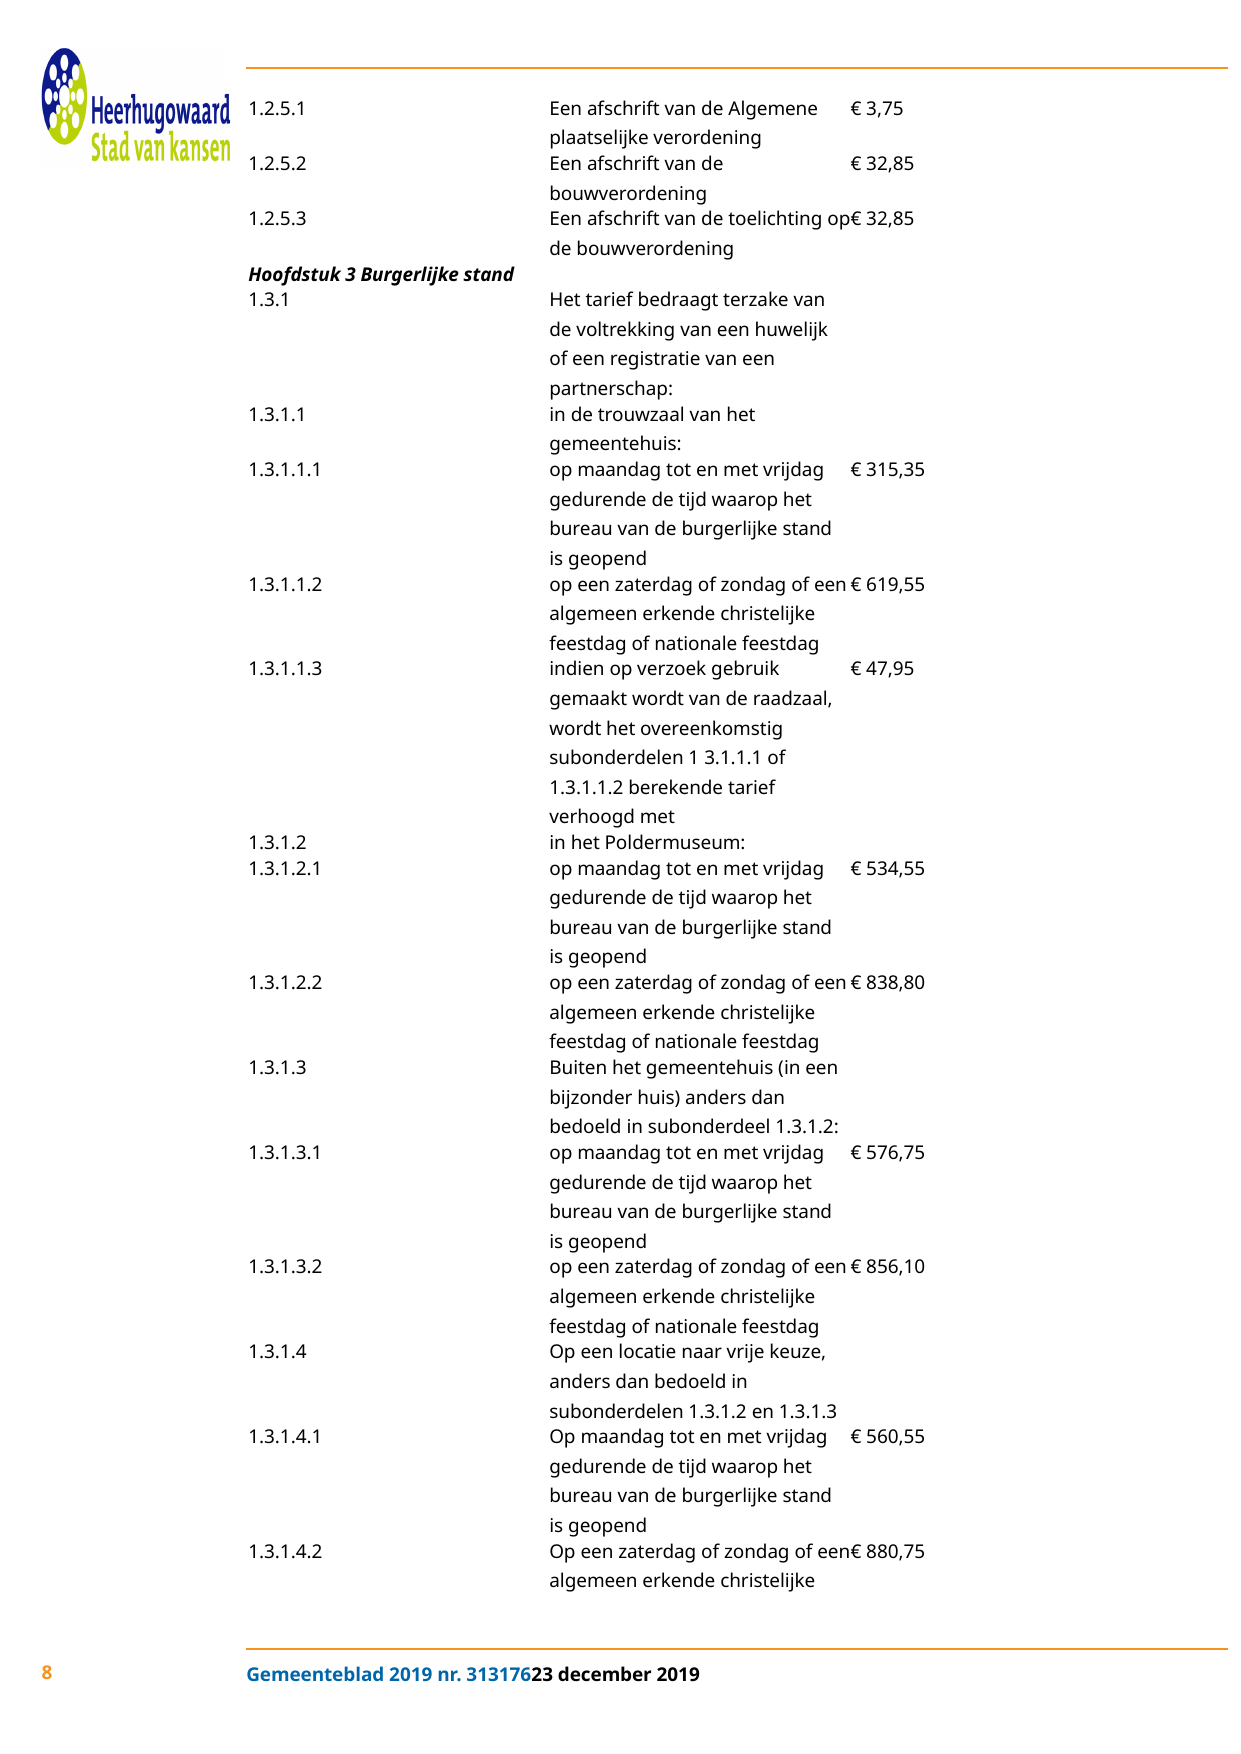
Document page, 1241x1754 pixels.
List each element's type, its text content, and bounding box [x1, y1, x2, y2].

table_cell in de trouwzaal van het gemeentehuis: [549, 401, 850, 456]
table_cell indien op verzoek gebruik gemaakt wordt van de raadzaal, wordt het overeenkomstig subonderdelen 1 3.1.1.1 of 1.3.1.1.2 berekende tarief verhoogd met [549, 656, 850, 829]
table_cell 1.3.1.3.1 [248, 1139, 549, 1254]
table_cell Een afschrift van de Algemene plaatselijke verordening [549, 95, 850, 150]
table_cell € 3,75 [850, 95, 1152, 150]
table_cell [850, 829, 1152, 855]
table_cell Op een locatie naar vrije keuze, anders dan bedoeld in subonderdelen 1.3.1.2 en 1.3.1.3 [549, 1339, 850, 1423]
table_cell 1.3.1 [248, 286, 549, 401]
table_cell € 315,35 [850, 456, 1152, 571]
table_cell 1.3.1.1 [248, 401, 549, 456]
table_cell 1.3.1.1.2 [248, 571, 549, 656]
table_cell € 560,55 [850, 1424, 1152, 1538]
table_cell Een afschrift van de bouwverordening [549, 150, 850, 205]
table_cell op een zaterdag of zondag of een algemeen erkende christelijke feestdag of nationale feestdag [549, 1254, 850, 1339]
table_cell 1.2.5.2 [248, 150, 549, 205]
table_cell 1.2.5.1 [248, 95, 549, 150]
table_cell € 838,80 [850, 970, 1152, 1054]
table_cell Hoofdstuk 3 Burgerlijke stand [248, 261, 1152, 286]
table_cell 1.3.1.4.2 [248, 1538, 549, 1593]
table_cell [850, 401, 1152, 456]
table_cell Een afschrift van de toelichting op de bouwverordening [549, 205, 850, 261]
table_cell [850, 1339, 1152, 1423]
table_cell € 47,95 [850, 656, 1152, 829]
picture [41, 47, 231, 172]
table_cell € 32,85 [850, 205, 1152, 261]
table_cell € 880,75 [850, 1538, 1152, 1593]
table_cell op maandag tot en met vrijdag gedurende de tijd waarop het bureau van de burgerlijke stand is geopend [549, 1139, 850, 1254]
table_cell op maandag tot en met vrijdag gedurende de tijd waarop het bureau van de burgerlijke stand is geopend [549, 456, 850, 571]
table_cell Buiten het gemeentehuis (in een bijzonder huis) anders dan bedoeld in subonderdeel 1.3.1.2: [549, 1054, 850, 1139]
table_cell Op een zaterdag of zondag of een algemeen erkende christelijke [549, 1538, 850, 1593]
table_cell 1.3.1.2.1 [248, 855, 549, 969]
table_cell 1.2.5.3 [248, 205, 549, 261]
table_cell 1.3.1.2.2 [248, 970, 549, 1054]
table_cell € 856,10 [850, 1254, 1152, 1339]
table_cell op een zaterdag of zondag of een algemeen erkende christelijke feestdag of nationale feestdag [549, 970, 850, 1054]
table_cell 1.3.1.4.1 [248, 1424, 549, 1538]
table_cell [850, 1054, 1152, 1139]
table_cell in het Poldermuseum: [549, 829, 850, 855]
table_cell € 576,75 [850, 1139, 1152, 1254]
table_cell 1.3.1.1.3 [248, 656, 549, 829]
table_cell 1.3.1.2 [248, 829, 549, 855]
table_cell 1.3.1.4 [248, 1339, 549, 1423]
table_cell op maandag tot en met vrijdag gedurende de tijd waarop het bureau van de burgerlijke stand is geopend [549, 855, 850, 969]
table_cell 1.3.1.3.2 [248, 1254, 549, 1339]
table_cell Het tarief bedraagt terzake van de voltrekking van een huwelijk of een registratie van een partnerschap: [549, 286, 850, 401]
table_cell [850, 286, 1152, 401]
table_cell € 619,55 [850, 571, 1152, 656]
table_cell Op maandag tot en met vrijdag gedurende de tijd waarop het bureau van de burgerlijke stand is geopend [549, 1424, 850, 1538]
table_cell 1.3.1.1.1 [248, 456, 549, 571]
table_cell op een zaterdag of zondag of een algemeen erkende christelijke feestdag of nationale feestdag [549, 571, 850, 656]
table_cell € 534,55 [850, 855, 1152, 969]
table_cell € 32,85 [850, 150, 1152, 205]
table_cell 1.3.1.3 [248, 1054, 549, 1139]
